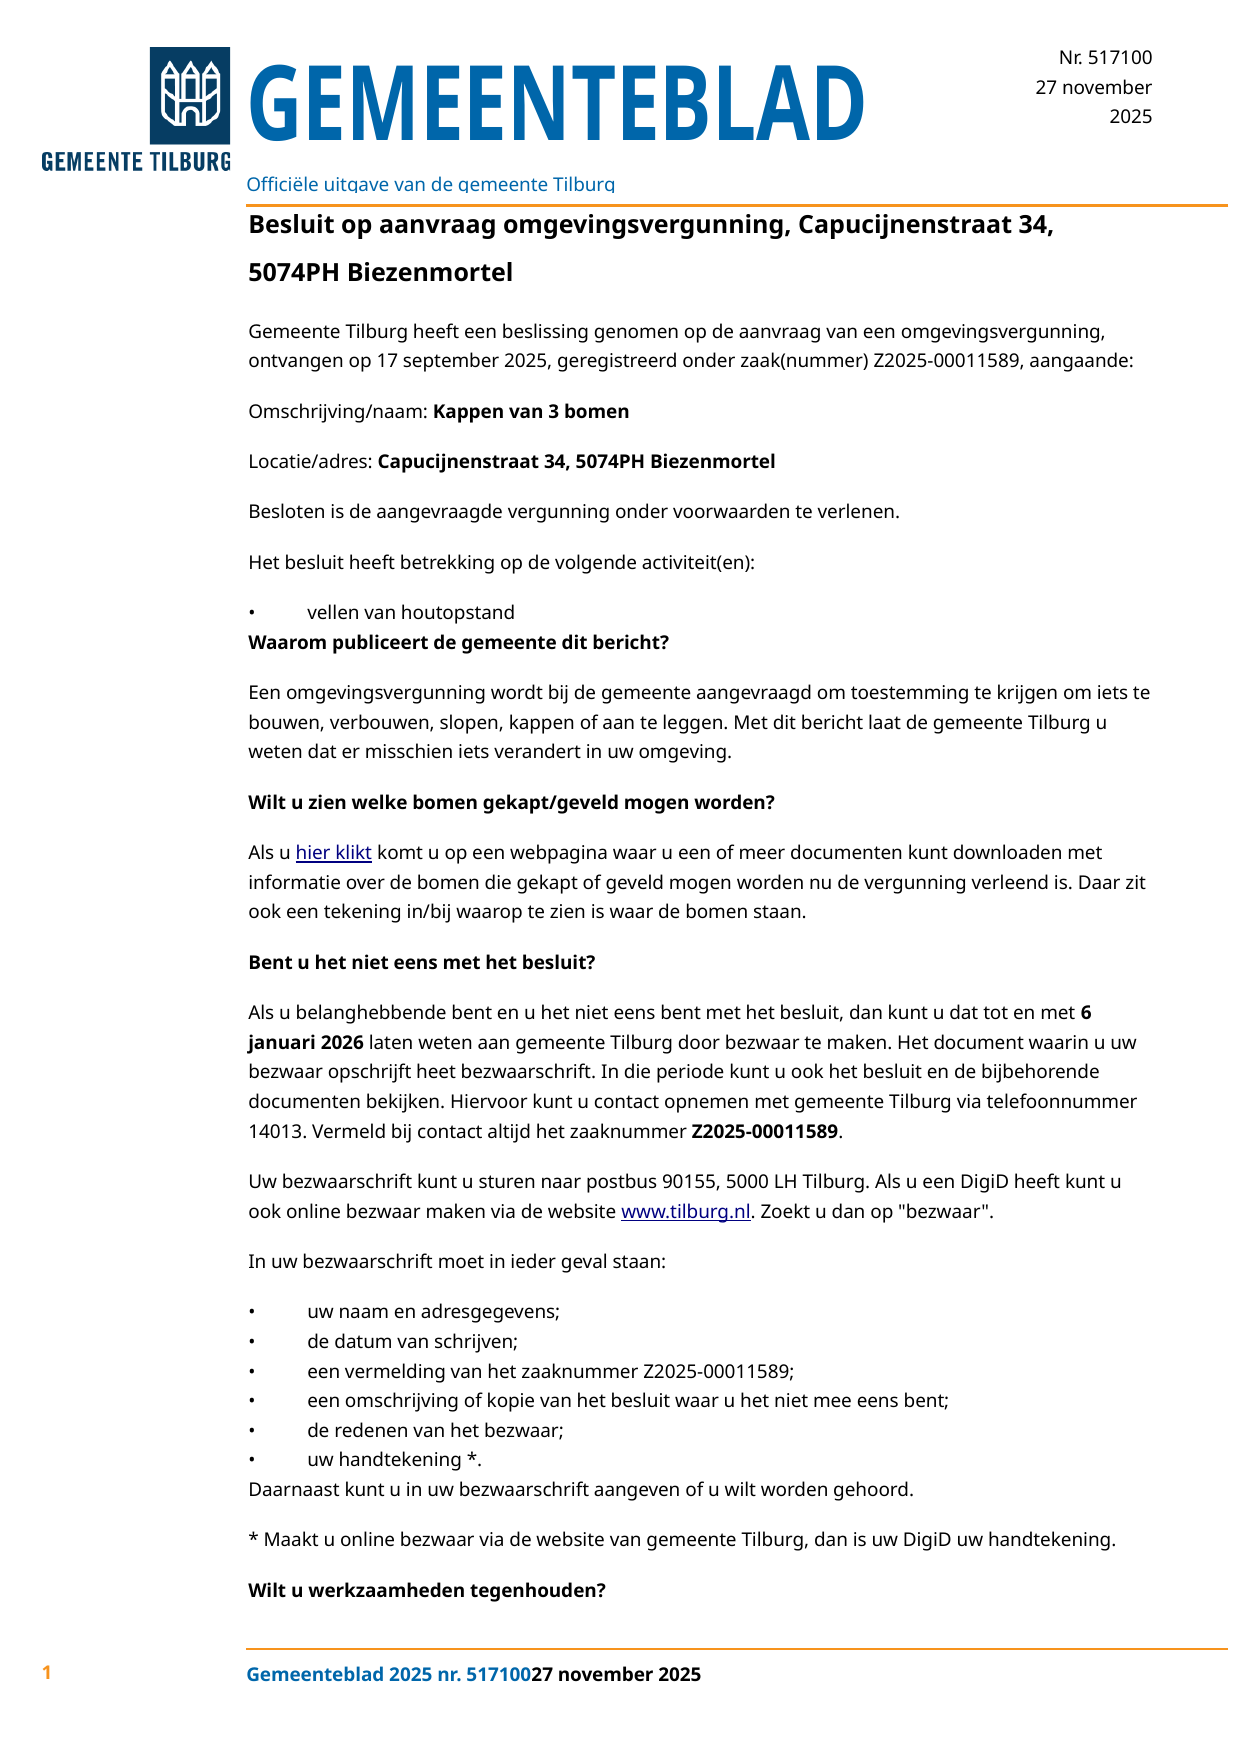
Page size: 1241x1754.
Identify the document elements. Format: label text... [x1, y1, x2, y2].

text Daarnaast kunt u in uw bezwaarschrift aangeven of u wilt worden gehoord. [248, 1476, 1152, 1502]
text Gemeente Tilburg heeft een beslissing genomen op de aanvraag van een omgevingsvergunning, ontvangen op 17 september 2025, geregistreerd onder zaak(nummer) Z2025-00011589, aangaande: [248, 318, 1152, 373]
list een omschrijving of kopie van het besluit waar u het niet mee eens bent; [248, 1387, 1152, 1413]
text Besloten is de aangevraagde vergunning onder voorwaarden te verlenen. [248, 499, 1152, 524]
list de redenen van het bezwaar; [248, 1417, 1152, 1443]
text Het besluit heeft betrekking op de volgende activiteit(en): [248, 549, 1152, 575]
text Als u belanghebbende bent en u het niet eens bent met het besluit, dan kunt u dat tot en met 6 januari 2026 laten weten aan gemeente Tilburg door bezwaar te maken. Het document waarin u uw bezwaar opschrijft heet bezwaarschrift. In die periode kunt u ook het besluit en de bijbehorende documenten bekijken. Hiervoor kunt u contact opnemen met gemeente Tilburg via telefoonnummer 14013. Vermeld bij contact altijd het zaaknummer Z2025-00011589. [248, 999, 1152, 1144]
list vellen van houtopstand [248, 599, 1152, 625]
text Waarom publiceert de gemeente dit bericht? [248, 629, 1152, 655]
text Omschrijving/naam: Kappen van 3 bomen [248, 398, 1152, 424]
list uw naam en adresgegevens; [248, 1299, 1152, 1324]
text Bent u het niet eens met het besluit? [248, 949, 1152, 975]
picture [41, 47, 231, 172]
text Wilt u zien welke bomen gekapt/geveld mogen worden? [248, 789, 1152, 815]
text Als u hier klikt komt u op een webpagina waar u een of meer documenten kunt downloaden met informatie over de bomen die gekapt of geveld mogen worden nu de vergunning verleend is. Daar zit ook een tekening in/bij waarop te zien is waar de bomen staan. [248, 839, 1152, 924]
text Een omgevingsvergunning wordt bij de gemeente aangevraagd om toestemming te krijgen om iets te bouwen, verbouwen, slopen, kappen of aan te leggen. Met dit bericht laat de gemeente Tilburg u weten dat er misschien iets verandert in uw omgeving. [248, 679, 1152, 764]
text Uw bezwaarschrift kunt u sturen naar postbus 90155, 5000 LH Tilburg. Als u een DigiD heeft kunt u ook online bezwaar maken via de website www.tilburg.nl. Zoekt u dan op "bezwaar". [248, 1168, 1152, 1224]
list uw handtekening *. [248, 1447, 1152, 1472]
text Locatie/adres: Capucijnenstraat 34, 5074PH Biezenmortel [248, 448, 1152, 474]
list een vermelding van het zaaknummer Z2025-00011589; [248, 1358, 1152, 1384]
text Besluit op aanvraag omgevingsvergunning, Capucijnenstraat 34, 5074PH Biezenmortel [248, 207, 1152, 288]
list de datum van schrijven; [248, 1328, 1152, 1354]
text * Maakt u online bezwaar via de website van gemeente Tilburg, dan is uw DigiD uw handtekening. [248, 1527, 1152, 1552]
text Wilt u werkzaamheden tegenhouden? [248, 1577, 1152, 1603]
text In uw bezwaarschrift moet in ieder geval staan: [248, 1248, 1152, 1274]
